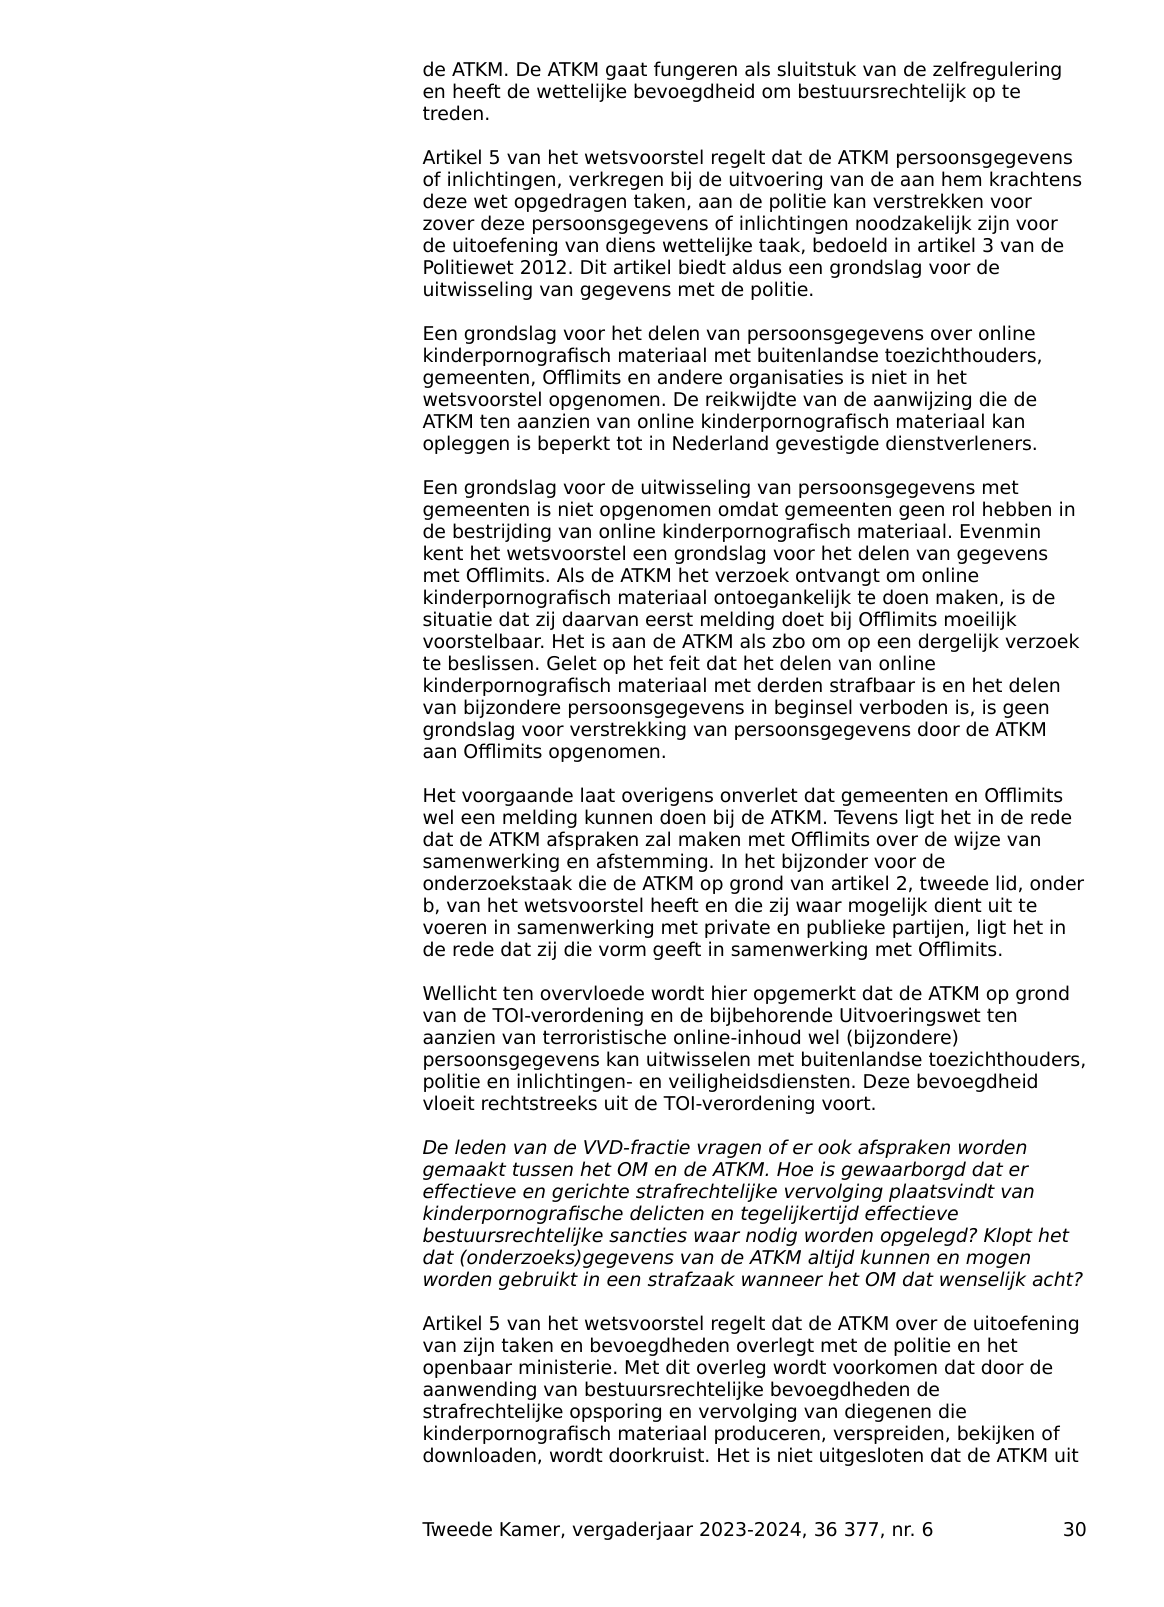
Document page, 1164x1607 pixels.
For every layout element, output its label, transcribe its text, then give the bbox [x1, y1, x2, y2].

text Een grondslag voor de uitwisseling van persoonsgegevens met gemeenten is niet opgenomen omdat gemeenten geen rol hebben in de bestrijding van online kinderpornografisch materiaal. Evenmin kent het wetsvoorstel een grondslag voor het delen van gegevens met Offlimits. Als de ATKM het verzoek ontvangt om online kinderpornografisch materiaal ontoegankelijk te doen maken, is de situatie dat zij daarvan eerst melding doet bij Offlimits moeilijk voorstelbaar. Het is aan de ATKM als zbo om op een dergelijk verzoek te beslissen. Gelet op het feit dat het delen van online kinderpornografisch materiaal met derden strafbaar is en het delen van bijzondere persoonsgegevens in beginsel verboden is, is geen grondslag voor verstrekking van persoonsgegevens door de ATKM aan Offlimits opgenomen. [422, 477, 1087, 763]
text Artikel 5 van het wetsvoorstel regelt dat de ATKM over de uitoefening van zijn taken en bevoegdheden overlegt met de politie en het openbaar ministerie. Met dit overleg wordt voorkomen dat door de aanwending van bestuursrechtelijke bevoegdheden de strafrechtelijke opsporing en vervolging van diegenen die kinderpornografisch materiaal produceren, verspreiden, bekijken of downloaden, wordt doorkruist. Het is niet uitgesloten dat de ATKM uit [422, 1313, 1087, 1467]
text Het voorgaande laat overigens onverlet dat gemeenten en Offlimits wel een melding kunnen doen bij de ATKM. Tevens ligt het in de rede dat de ATKM afspraken zal maken met Offlimits over de wijze van samenwerking en afstemming. In het bijzonder voor de onderzoekstaak die de ATKM op grond van artikel 2, tweede lid, onder b, van het wetsvoorstel heeft en die zij waar mogelijk dient uit te voeren in samenwerking met private en publieke partijen, ligt het in de rede dat zij die vorm geeft in samenwerking met Offlimits. [422, 785, 1087, 961]
text Artikel 5 van het wetsvoorstel regelt dat de ATKM persoonsgegevens of inlichtingen, verkregen bij de uitvoering van de aan hem krachtens deze wet opgedragen taken, aan de politie kan verstrekken voor zover deze persoonsgegevens of inlichtingen noodzakelijk zijn voor de uitoefening van diens wettelijke taak, bedoeld in artikel 3 van de Politiewet 2012. Dit artikel biedt aldus een grondslag voor de uitwisseling van gegevens met de politie. [422, 147, 1087, 301]
text de ATKM. De ATKM gaat fungeren als sluitstuk van de zelfregulering en heeft de wettelijke bevoegdheid om bestuursrechtelijk op te treden. [422, 59, 1087, 125]
text De leden van de VVD-fractie vragen of er ook afspraken worden gemaakt tussen het OM en de ATKM. Hoe is gewaarborgd dat er effectieve en gerichte strafrechtelijke vervolging plaatsvindt van kinderpornografische delicten en tegelijkertijd effectieve bestuursrechtelijke sancties waar nodig worden opgelegd? Klopt het dat (onderzoeks)gegevens van de ATKM altijd kunnen en mogen worden gebruikt in een strafzaak wanneer het OM dat wenselijk acht? [422, 1137, 1087, 1291]
text Een grondslag voor het delen van persoonsgegevens over online kinderpornografisch materiaal met buitenlandse toezichthouders, gemeenten, Offlimits en andere organisaties is niet in het wetsvoorstel opgenomen. De reikwijdte van de aanwijzing die de ATKM ten aanzien van online kinderpornografisch materiaal kan opleggen is beperkt tot in Nederland gevestigde dienstverleners. [422, 323, 1087, 455]
text Wellicht ten overvloede wordt hier opgemerkt dat de ATKM op grond van de TOI-verordening en de bijbehorende Uitvoeringswet ten aanzien van terroristische online-inhoud wel (bijzondere) persoonsgegevens kan uitwisselen met buitenlandse toezichthouders, politie en inlichtingen- en veiligheidsdiensten. Deze bevoegdheid vloeit rechtstreeks uit de TOI-verordening voort. [422, 983, 1087, 1115]
